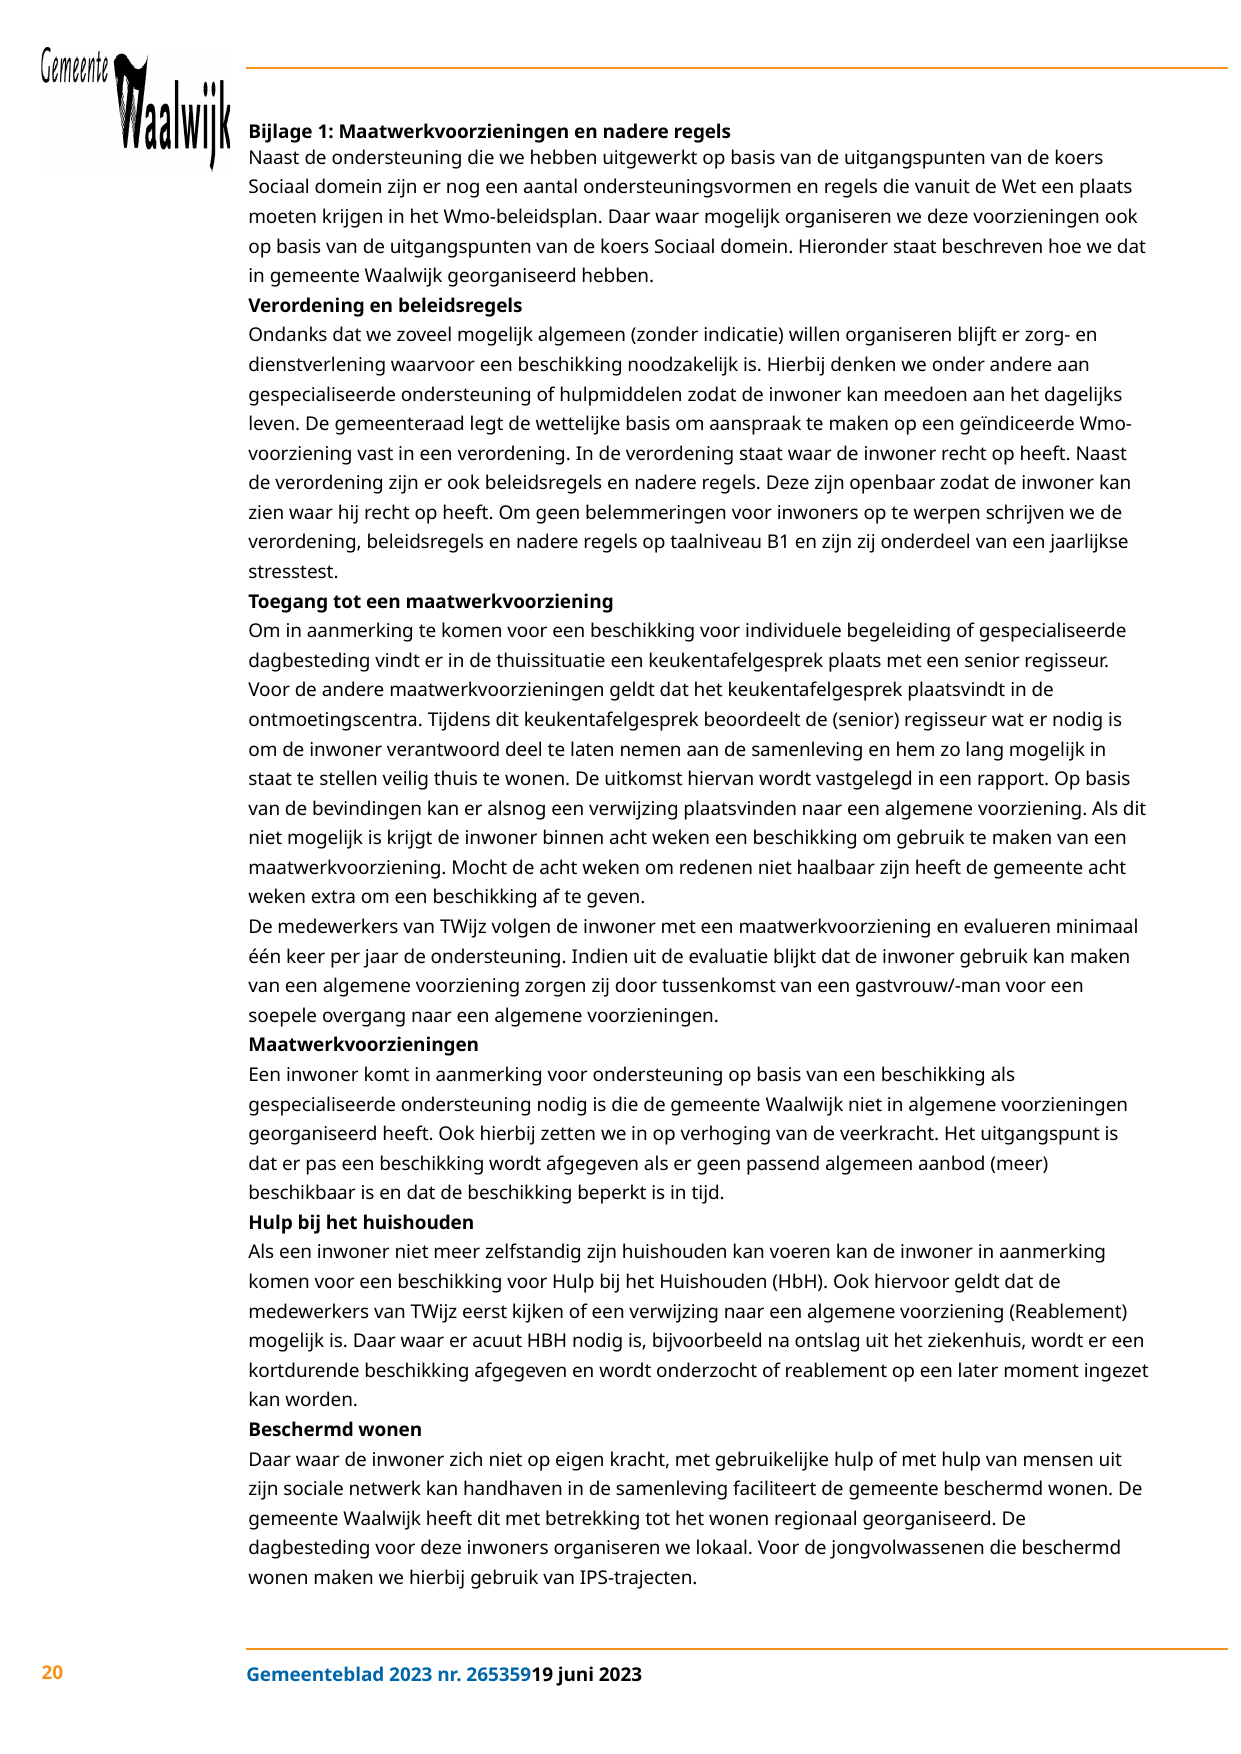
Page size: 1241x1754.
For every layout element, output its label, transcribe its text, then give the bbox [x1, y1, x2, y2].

text Ondanks dat we zoveel mogelijk algemeen (zonder indicatie) willen organiseren blijft er zorg- en dienstverlening waarvoor een beschikking noodzakelijk is. Hierbij denken we onder andere aan gespecialiseerde ondersteuning of hulpmiddelen zodat de inwoner kan meedoen aan het dagelijks leven. De gemeenteraad legt de wettelijke basis om aanspraak te maken op een geïndiceerde Wmo-voorziening vast in een verordening. In de verordening staat waar de inwoner recht op heeft. Naast de verordening zijn er ook beleidsregels en nadere regels. Deze zijn openbaar zodat de inwoner kan zien waar hij recht op heeft. Om geen belemmeringen voor inwoners op te werpen schrijven we de verordening, beleidsregels en nadere regels op taalniveau B1 en zijn zij onderdeel van een jaarlijkse stresstest. [248, 322, 1152, 584]
text Hulp bij het huishouden [248, 1209, 1152, 1235]
text Een inwoner komt in aanmerking voor ondersteuning op basis van een beschikking als gespecialiseerde ondersteuning nodig is die de gemeente Waalwijk niet in algemene voorzieningen georganiseerd heeft. Ook hierbij zetten we in op verhoging van de veerkracht. Het uitgangspunt is dat er pas een beschikking wordt afgegeven als er geen passend algemeen aanbod (meer) beschikbaar is en dat de beschikking beperkt is in tijd. [248, 1061, 1152, 1205]
text Bijlage 1: Maatwerkvoorzieningen en nadere regels [248, 116, 1152, 144]
picture [41, 47, 231, 172]
text Verordening en beleidsregels [248, 292, 1152, 318]
text De medewerkers van TWijz volgen de inwoner met een maatwerkvoorziening en evalueren minimaal één keer per jaar de ondersteuning. Indien uit de evaluatie blijkt dat de inwoner gebruik kan maken van een algemene voorziening zorgen zij door tussenkomst van een gastvrouw/-man voor een soepele overgang naar een algemene voorzieningen. [248, 913, 1152, 1028]
text Beschermd wonen [248, 1416, 1152, 1442]
text Daar waar de inwoner zich niet op eigen kracht, met gebruikelijke hulp of met hulp van mensen uit zijn sociale netwerk kan handhaven in de samenleving faciliteert de gemeente beschermd wonen. De gemeente Waalwijk heeft dit met betrekking tot het wonen regionaal georganiseerd. De dagbesteding voor deze inwoners organiseren we lokaal. Voor de jongvolwassenen die beschermd wonen maken we hierbij gebruik van IPS-trajecten. [248, 1446, 1152, 1590]
text Maatwerkvoorzieningen [248, 1032, 1152, 1057]
text Naast de ondersteuning die we hebben uitgewerkt op basis van de uitgangspunten van de koers Sociaal domein zijn er nog een aantal ondersteuningsvormen en regels die vanuit de Wet een plaats moeten krijgen in het Wmo-beleidsplan. Daar waar mogelijk organiseren we deze voorzieningen ook op basis van de uitgangspunten van de koers Sociaal domein. Hieronder staat beschreven hoe we dat in gemeente Waalwijk georganiseerd hebben. [248, 144, 1152, 288]
text Om in aanmerking te komen voor een beschikking voor individuele begeleiding of gespecialiseerde dagbesteding vindt er in de thuissituatie een keukentafelgesprek plaats met een senior regisseur. Voor de andere maatwerkvoorzieningen geldt dat het keukentafelgesprek plaatsvindt in de ontmoetingscentra. Tijdens dit keukentafelgesprek beoordeelt de (senior) regisseur wat er nodig is om de inwoner verantwoord deel te laten nemen aan de samenleving en hem zo lang mogelijk in staat te stellen veilig thuis te wonen. De uitkomst hiervan wordt vastgelegd in een rapport. Op basis van de bevindingen kan er alsnog een verwijzing plaatsvinden naar een algemene voorziening. Als dit niet mogelijk is krijgt de inwoner binnen acht weken een beschikking om gebruik te maken van een maatwerkvoorziening. Mocht de acht weken om redenen niet haalbaar zijn heeft de gemeente acht weken extra om een beschikking af te geven. [248, 617, 1152, 909]
text Als een inwoner niet meer zelfstandig zijn huishouden kan voeren kan de inwoner in aanmerking komen voor een beschikking voor Hulp bij het Huishouden (HbH). Ook hiervoor geldt dat de medewerkers van TWijz eerst kijken of een verwijzing naar een algemene voorziening (Reablement) mogelijk is. Daar waar er acuut HBH nodig is, bijvoorbeeld na ontslag uit het ziekenhuis, wordt er een kortdurende beschikking afgegeven en wordt onderzocht of reablement op een later moment ingezet kan worden. [248, 1239, 1152, 1412]
text Toegang tot een maatwerkvoorziening [248, 588, 1152, 614]
